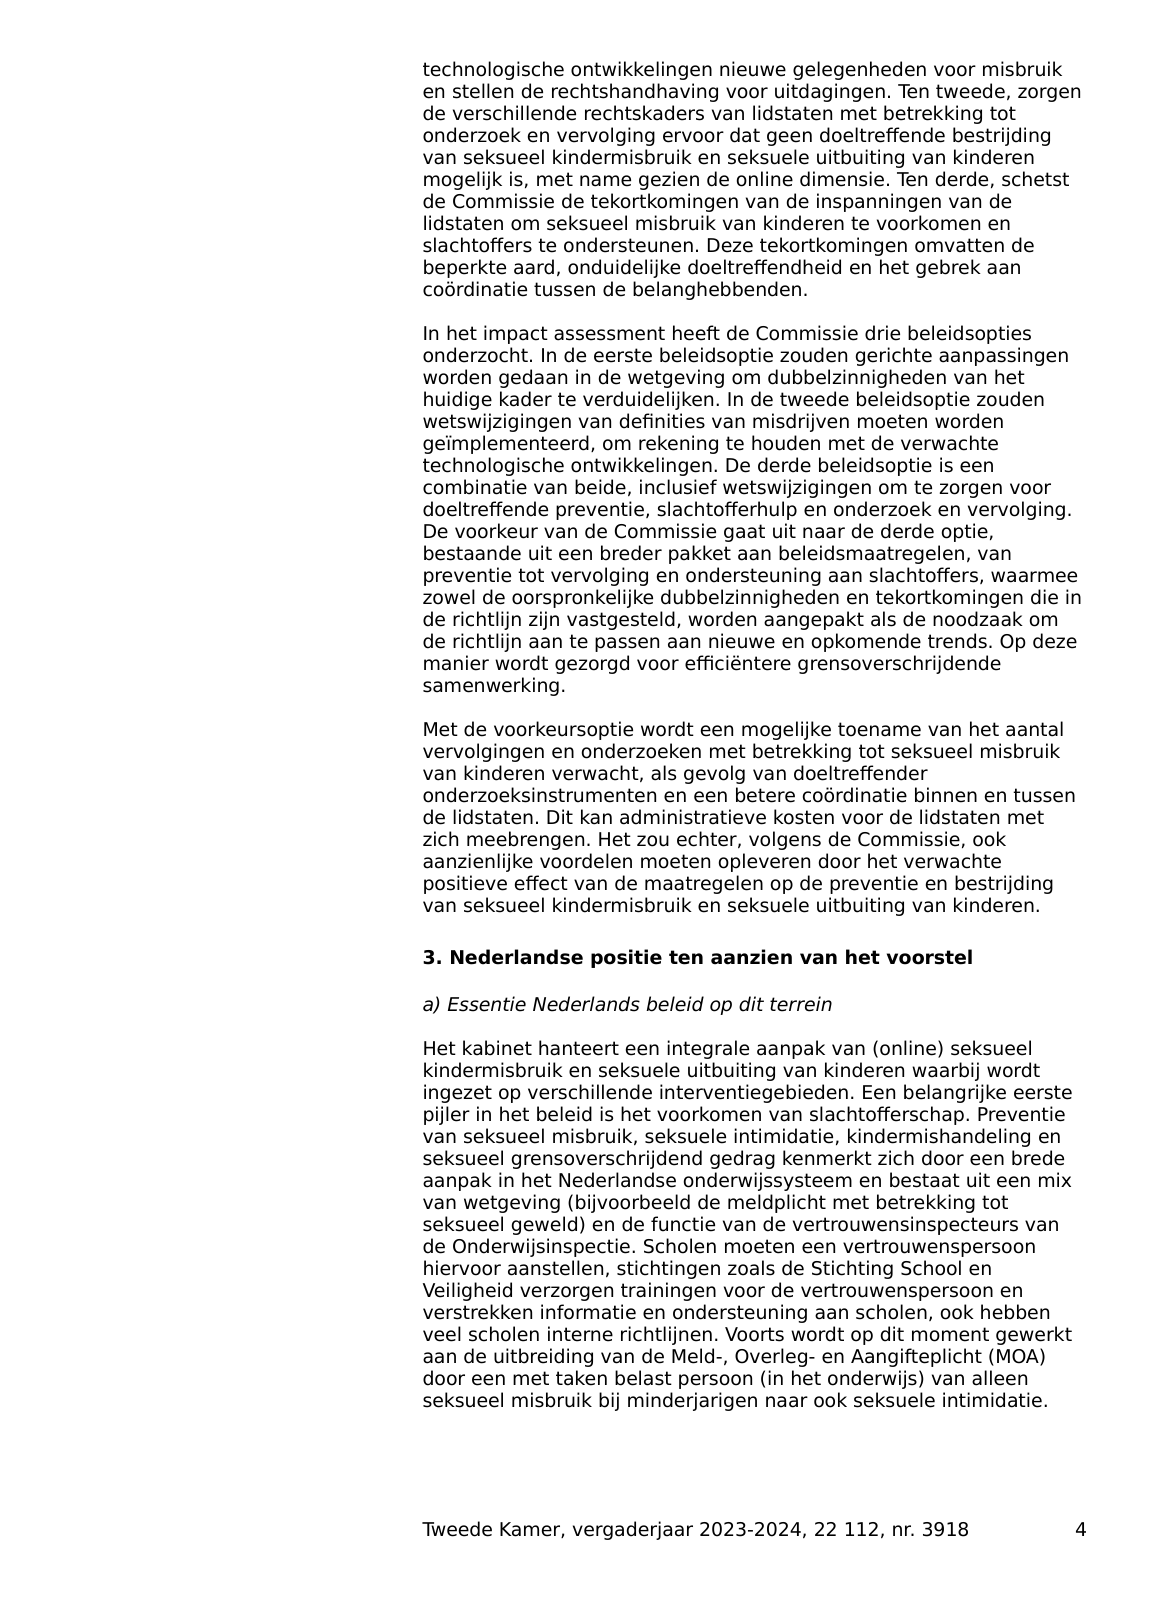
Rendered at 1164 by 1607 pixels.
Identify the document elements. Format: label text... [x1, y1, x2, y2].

text Met de voorkeursoptie wordt een mogelijke toename van het aantal vervolgingen en onderzoeken met betrekking tot seksueel misbruik van kinderen verwacht, als gevolg van doeltreffender onderzoeksinstrumenten en een betere coördinatie binnen en tussen de lidstaten. Dit kan administratieve kosten voor de lidstaten met zich meebrengen. Het zou echter, volgens de Commissie, ook aanzienlijke voordelen moeten opleveren door het verwachte positieve effect van de maatregelen op de preventie en bestrijding van seksueel kindermisbruik en seksuele uitbuiting van kinderen. [422, 719, 1087, 917]
text Het kabinet hanteert een integrale aanpak van (online) seksueel kindermisbruik en seksuele uitbuiting van kinderen waarbij wordt ingezet op verschillende interventiegebieden. Een belangrijke eerste pijler in het beleid is het voorkomen van slachtofferschap. Preventie van seksueel misbruik, seksuele intimidatie, kindermishandeling en seksueel grensoverschrijdend gedrag kenmerkt zich door een brede aanpak in het Nederlandse onderwijssysteem en bestaat uit een mix van wetgeving (bijvoorbeeld de meldplicht met betrekking tot seksueel geweld) en de functie van de vertrouwensinspecteurs van de Onderwijsinspectie. Scholen moeten een vertrouwenspersoon hiervoor aanstellen, stichtingen zoals de Stichting School en Veiligheid verzorgen trainingen voor de vertrouwenspersoon en verstrekken informatie en ondersteuning aan scholen, ook hebben veel scholen interne richtlijnen. Voorts wordt op dit moment gewerkt aan de uitbreiding van de Meld-, Overleg- en Aangifteplicht (MOA) door een met taken belast persoon (in het onderwijs) van alleen seksueel misbruik bij minderjarigen naar ook seksuele intimidatie. [422, 1038, 1087, 1411]
text technologische ontwikkelingen nieuwe gelegenheden voor misbruik en stellen de rechtshandhaving voor uitdagingen. Ten tweede, zorgen de verschillende rechtskaders van lidstaten met betrekking tot onderzoek en vervolging ervoor dat geen doeltreffende bestrijding van seksueel kindermisbruik en seksuele uitbuiting van kinderen mogelijk is, met name gezien de online dimensie. Ten derde, schetst de Commissie de tekortkomingen van de inspanningen van de lidstaten om seksueel misbruik van kinderen te voorkomen en slachtoffers te ondersteunen. Deze tekortkomingen omvatten de beperkte aard, onduidelijke doeltreffendheid en het gebrek aan coördinatie tussen de belanghebbenden. [422, 59, 1087, 301]
text In het impact assessment heeft de Commissie drie beleidsopties onderzocht. In de eerste beleidsoptie zouden gerichte aanpassingen worden gedaan in de wetgeving om dubbelzinnigheden van het huidige kader te verduidelijken. In de tweede beleidsoptie zouden wetswijzigingen van definities van misdrijven moeten worden geïmplementeerd, om rekening te houden met de verwachte technologische ontwikkelingen. De derde beleidsoptie is een combinatie van beide, inclusief wetswijzigingen om te zorgen voor doeltreffende preventie, slachtofferhulp en onderzoek en vervolging. De voorkeur van de Commissie gaat uit naar de derde optie, bestaande uit een breder pakket aan beleidsmaatregelen, van preventie tot vervolging en ondersteuning aan slachtoffers, waarmee zowel de oorspronkelijke dubbelzinnigheden en tekortkomingen die in de richtlijn zijn vastgesteld, worden aangepakt als de noodzaak om de richtlijn aan te passen aan nieuwe en opkomende trends. Op deze manier wordt gezorgd voor efficiëntere grensoverschrijdende samenwerking. [422, 323, 1087, 697]
subtitle a) Essentie Nederlands beleid op dit terrein [422, 994, 1087, 1016]
subtitle 3. Nederlandse positie ten aanzien van het voorstel [422, 947, 1087, 969]
